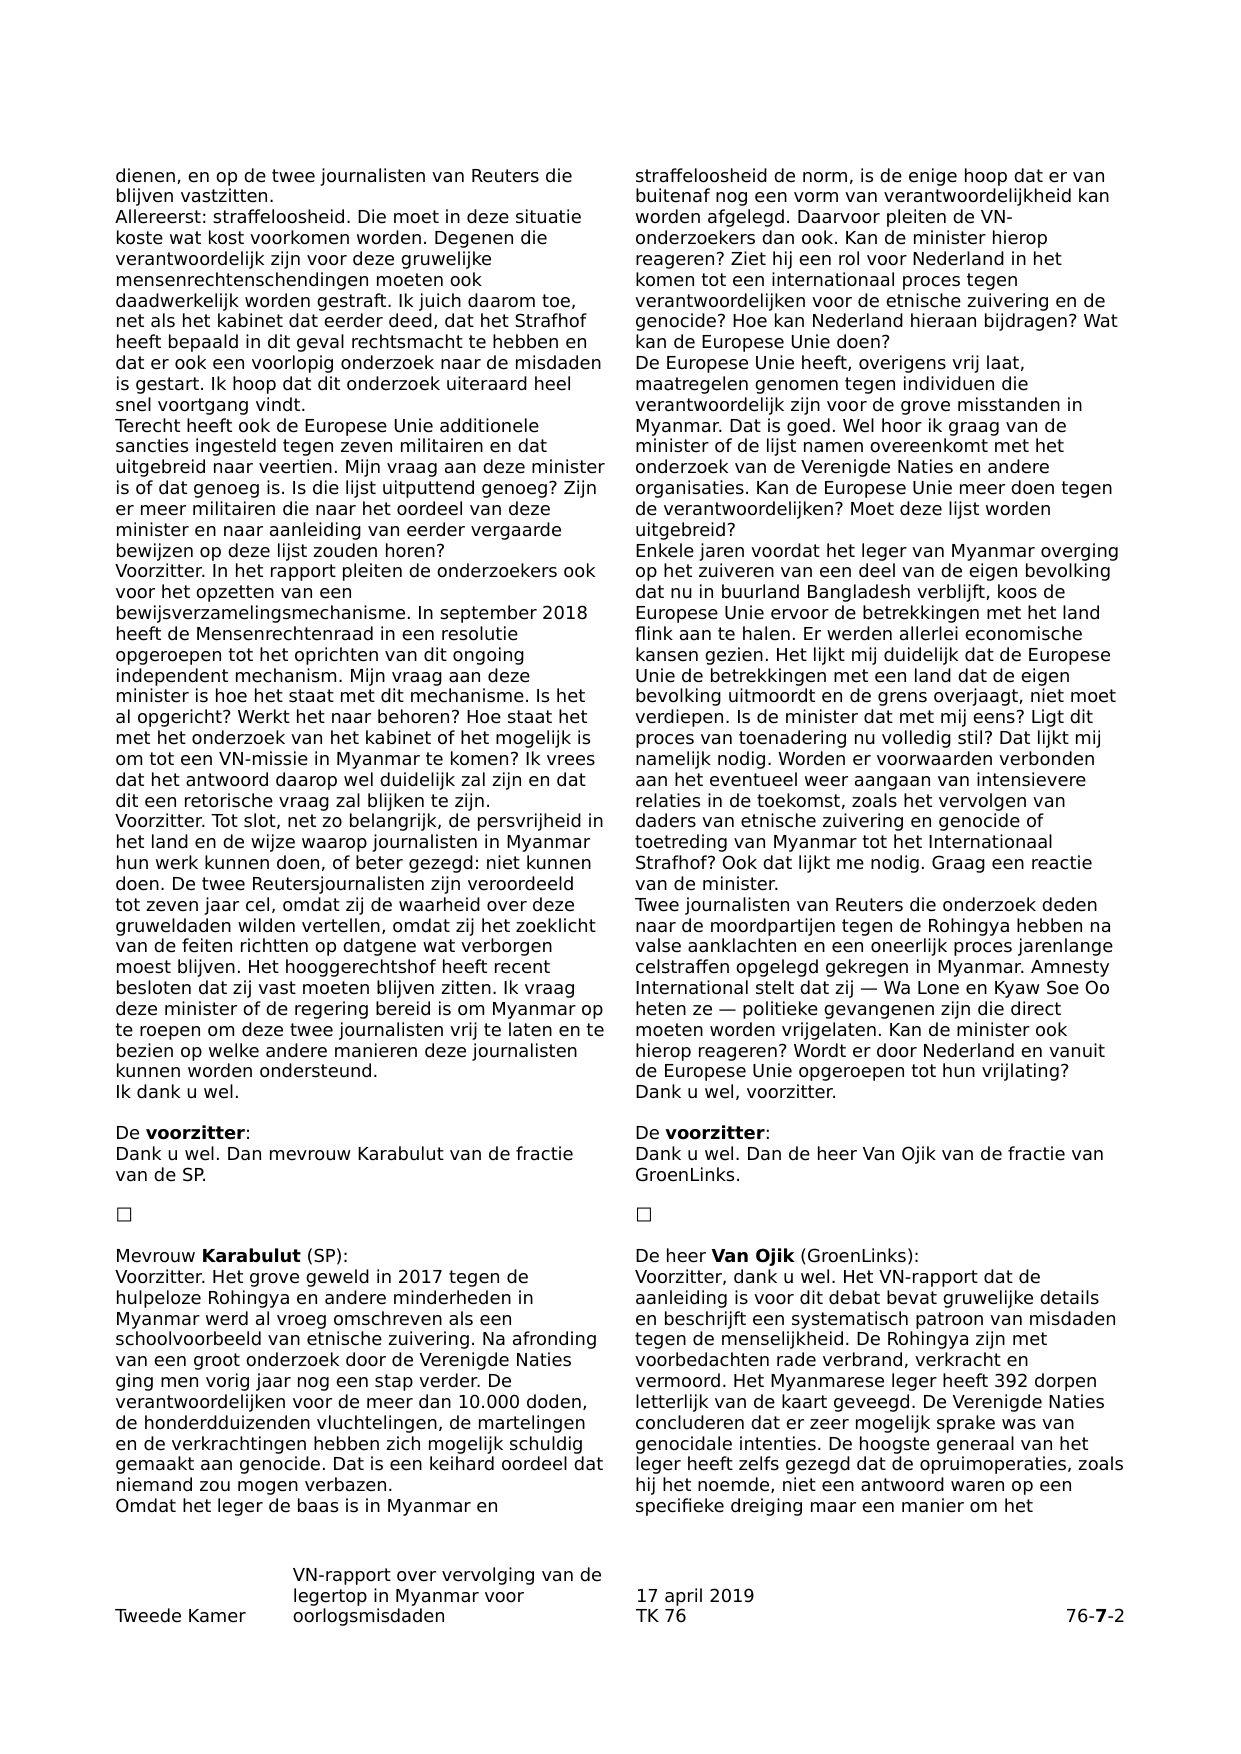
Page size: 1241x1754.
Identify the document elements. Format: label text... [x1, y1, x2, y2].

text ⬜ [635, 1205, 1125, 1226]
text De Europese Unie heeft, overigens vrij laat, maatregelen genomen tegen individuen die verantwoordelijk zijn voor de grove misstanden in Myanmar. Dat is goed. Wel hoor ik graag van de minister of de lijst namen overeenkomt met het onderzoek van de Verenigde Naties en andere organisaties. Kan de Europese Unie meer doen tegen de verantwoordelijken? Moet deze lijst worden uitgebreid? [635, 353, 1125, 540]
text De voorzitter: [115, 1123, 605, 1143]
text Dank u wel. Dan de heer Van Ojik van de fractie van GroenLinks. [635, 1143, 1125, 1185]
text Voorzitter. Het grove geweld in 2017 tegen de hulpeloze Rohingya en andere minderheden in Myanmar werd al vroeg omschreven als een schoolvoorbeeld van etnische zuivering. Na afronding van een groot onderzoek door de Verenigde Naties ging men vorig jaar nog een stap verder. De verantwoordelijken voor de meer dan 10.000 doden, de honderdduizenden vluchtelingen, de martelingen en de verkrachtingen hebben zich mogelijk schuldig gemaakt aan genocide. Dat is een keihard oordeel dat niemand zou mogen verbazen. [115, 1267, 605, 1496]
text Omdat het leger de baas is in Myanmar en [115, 1496, 605, 1517]
text Voorzitter. In het rapport pleiten de onderzoekers ook voor het opzetten van een bewijsverzamelingsmechanisme. In september 2018 heeft de Mensenrechtenraad in een resolutie opgeroepen tot het oprichten van dit ongoing independent mechanism. Mijn vraag aan deze minister is hoe het staat met dit mechanisme. Is het al opgericht? Werkt het naar behoren? Hoe staat het met het onderzoek van het kabinet of het mogelijk is om tot een VN-missie in Myanmar te komen? Ik vrees dat het antwoord daarop wel duidelijk zal zijn en dat dit een retorische vraag zal blijken te zijn. [115, 561, 605, 811]
text Ik dank u wel. [115, 1082, 605, 1103]
text Mevrouw Karabulut (SP): [115, 1246, 605, 1267]
text Terecht heeft ook de Europese Unie additionele sancties ingesteld tegen zeven militairen en dat uitgebreid naar veertien. Mijn vraag aan deze minister is of dat genoeg is. Is die lijst uitputtend genoeg? Zijn er meer militairen die naar het oordeel van deze minister en naar aanleiding van eerder vergaarde bewijzen op deze lijst zouden horen? [115, 415, 605, 561]
text Enkele jaren voordat het leger van Myanmar overging op het zuiveren van een deel van de eigen bevolking dat nu in buurland Bangladesh verblijft, koos de Europese Unie ervoor de betrekkingen met het land flink aan te halen. Er werden allerlei economische kansen gezien. Het lijkt mij duidelijk dat de Europese Unie de betrekkingen met een land dat de eigen bevolking uitmoordt en de grens overjaagt, niet moet verdiepen. Is de minister dat met mij eens? Ligt dit proces van toenadering nu volledig stil? Dat lijkt mij namelijk nodig. Worden er voorwaarden verbonden aan het eventueel weer aangaan van intensievere relaties in de toekomst, zoals het vervolgen van daders van etnische zuivering en genocide of toetreding van Myanmar tot het Internationaal Strafhof? Ook dat lijkt me nodig. Graag een reactie van de minister. [635, 540, 1125, 894]
text Allereerst: straffeloosheid. Die moet in deze situatie koste wat kost voorkomen worden. Degenen die verantwoordelijk zijn voor deze gruwelijke mensenrechtenschendingen moeten ook daadwerkelijk worden gestraft. Ik juich daarom toe, net als het kabinet dat eerder deed, dat het Strafhof heeft bepaald in dit geval rechtsmacht te hebben en dat er ook een voorlopig onderzoek naar de misdaden is gestart. Ik hoop dat dit onderzoek uiteraard heel snel voortgang vindt. [115, 207, 605, 415]
text Twee journalisten van Reuters die onderzoek deden naar de moordpartijen tegen de Rohingya hebben na valse aanklachten en een oneerlijk proces jarenlange celstraffen opgelegd gekregen in Myanmar. Amnesty International stelt dat zij — Wa Lone en Kyaw Soe Oo heten ze — politieke gevangenen zijn die direct moeten worden vrijgelaten. Kan de minister ook hierop reageren? Wordt er door Nederland en vanuit de Europese Unie opgeroepen tot hun vrijlating? [635, 894, 1125, 1082]
text dienen, en op de twee journalisten van Reuters die blijven vastzitten. [115, 165, 605, 207]
text Dank u wel. Dan mevrouw Karabulut van de fractie van de SP. [115, 1143, 605, 1185]
text Dank u wel, voorzitter. [635, 1082, 1125, 1103]
text De heer Van Ojik (GroenLinks): [635, 1246, 1125, 1267]
text Voorzitter. Tot slot, net zo belangrijk, de persvrijheid in het land en de wijze waarop journalisten in Myanmar hun werk kunnen doen, of beter gezegd: niet kunnen doen. De twee Reutersjournalisten zijn veroordeeld tot zeven jaar cel, omdat zij de waarheid over deze gruweldaden wilden vertellen, omdat zij het zoeklicht van de feiten richtten op datgene wat verborgen moest blijven. Het hooggerechtshof heeft recent besloten dat zij vast moeten blijven zitten. Ik vraag deze minister of de regering bereid is om Myanmar op te roepen om deze twee journalisten vrij te laten en te bezien op welke andere manieren deze journalisten kunnen worden ondersteund. [115, 811, 605, 1082]
text Voorzitter, dank u wel. Het VN-rapport dat de aanleiding is voor dit debat bevat gruwelijke details en beschrijft een systematisch patroon van misdaden tegen de menselijkheid. De Rohingya zijn met voorbedachten rade verbrand, verkracht en vermoord. Het Myanmarese leger heeft 392 dorpen letterlijk van de kaart geveegd. De Verenigde Naties concluderen dat er zeer mogelijk sprake was van genocidale intenties. De hoogste generaal van het leger heeft zelfs gezegd dat de opruimoperaties, zoals hij het noemde, niet een antwoord waren op een specifieke dreiging maar een manier om het [635, 1267, 1125, 1517]
text De voorzitter: [635, 1123, 1125, 1143]
text ⬜ [115, 1205, 605, 1226]
text straffeloosheid de norm, is de enige hoop dat er van buitenaf nog een vorm van verantwoordelijkheid kan worden afgelegd. Daarvoor pleiten de VN-onderzoekers dan ook. Kan de minister hierop reageren? Ziet hij een rol voor Nederland in het komen tot een internationaal proces tegen verantwoordelijken voor de etnische zuivering en de genocide? Hoe kan Nederland hieraan bijdragen? Wat kan de Europese Unie doen? [635, 165, 1125, 353]
